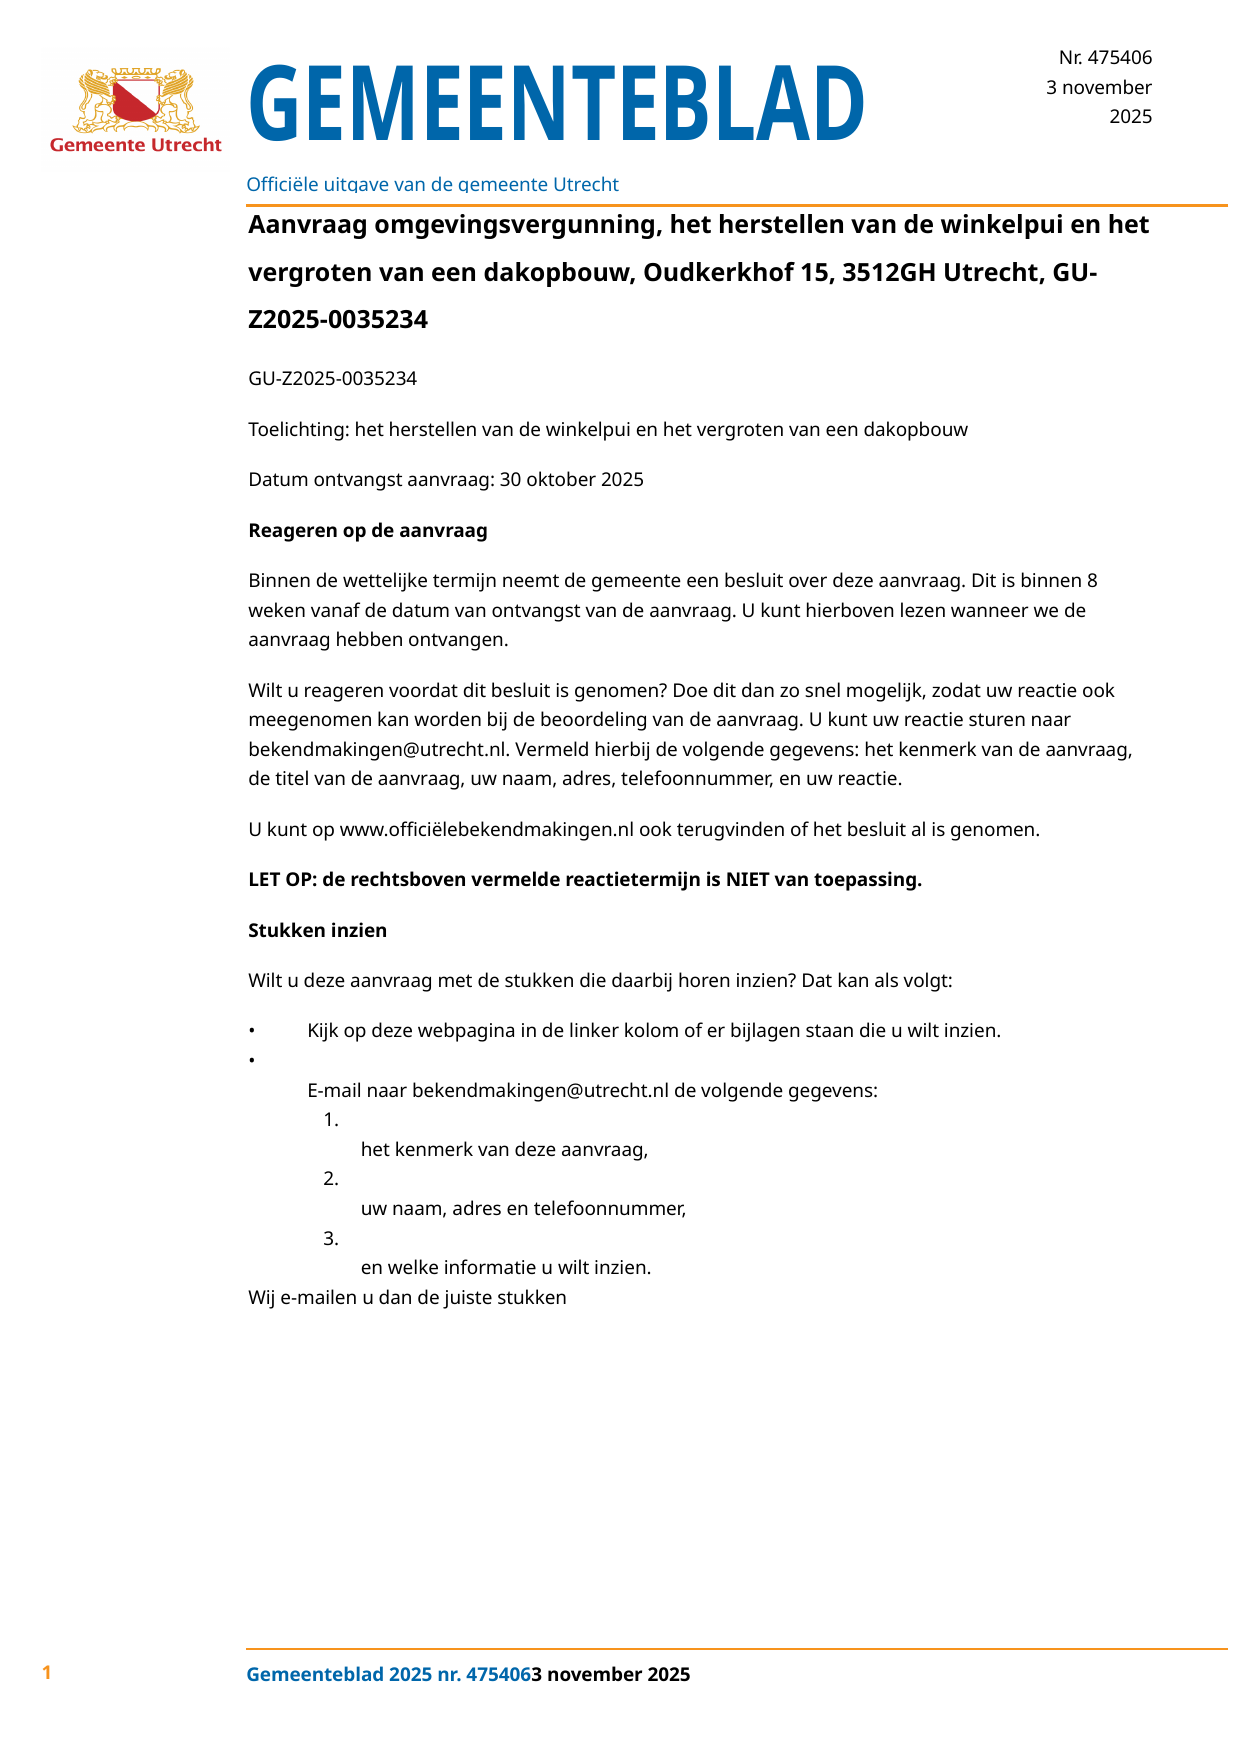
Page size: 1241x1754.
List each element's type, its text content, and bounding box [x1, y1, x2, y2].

list E-mail naar bekendmakingen@utrecht.nl de volgende gegevens: [248, 1077, 1152, 1102]
list en welke informatie u wilt inzien. [323, 1254, 1152, 1280]
text Stukken inzien [248, 917, 1152, 942]
text GU-Z2025-0035234 [248, 366, 1152, 391]
picture [41, 47, 231, 172]
text U kunt op www.officiëlebekendmakingen.nl ook terugvinden of het besluit al is genomen. [248, 816, 1152, 842]
text Aanvraag omgevingsvergunning, het herstellen van de winkelpui en het vergroten van een dakopbouw, Oudkerkhof 15, 3512GH Utrecht, GU-Z2025-0035234 [248, 207, 1152, 336]
text Wij e-mailen u dan de juiste stukken [248, 1284, 1152, 1309]
text Reageren op de aanvraag [248, 517, 1152, 542]
text Toelichting: het herstellen van de winkelpui en het vergroten van een dakopbouw [248, 416, 1152, 442]
text Wilt u deze aanvraag met de stukken die daarbij horen inzien? Dat kan als volgt: [248, 967, 1152, 993]
list het kenmerk van deze aanvraag, [323, 1136, 1152, 1162]
list uw naam, adres en telefoonnummer, [323, 1195, 1152, 1221]
text Binnen de wettelijke termijn neemt de gemeente een besluit over deze aanvraag. Dit is binnen 8 weken vanaf de datum van ontvangst van de aanvraag. U kunt hierboven lezen wanneer we de aanvraag hebben ontvangen. [248, 567, 1152, 652]
text Datum ontvangst aanvraag: 30 oktober 2025 [248, 466, 1152, 492]
list Kijk op deze webpagina in de linker kolom of er bijlagen staan die u wilt inzien. [248, 1018, 1152, 1043]
text Wilt u reageren voordat dit besluit is genomen? Doe dit dan zo snel mogelijk, zodat uw reactie ook meegenomen kan worden bij de beoordeling van de aanvraag. U kunt uw reactie sturen naar bekendmakingen@utrecht.nl. Vermeld hierbij de volgende gegevens: het kenmerk van de aanvraag, de titel van de aanvraag, uw naam, adres, telefoonnummer, en uw reactie. [248, 677, 1152, 791]
text LET OP: de rechtsboven vermelde reactietermijn is NIET van toepassing. [248, 866, 1152, 892]
